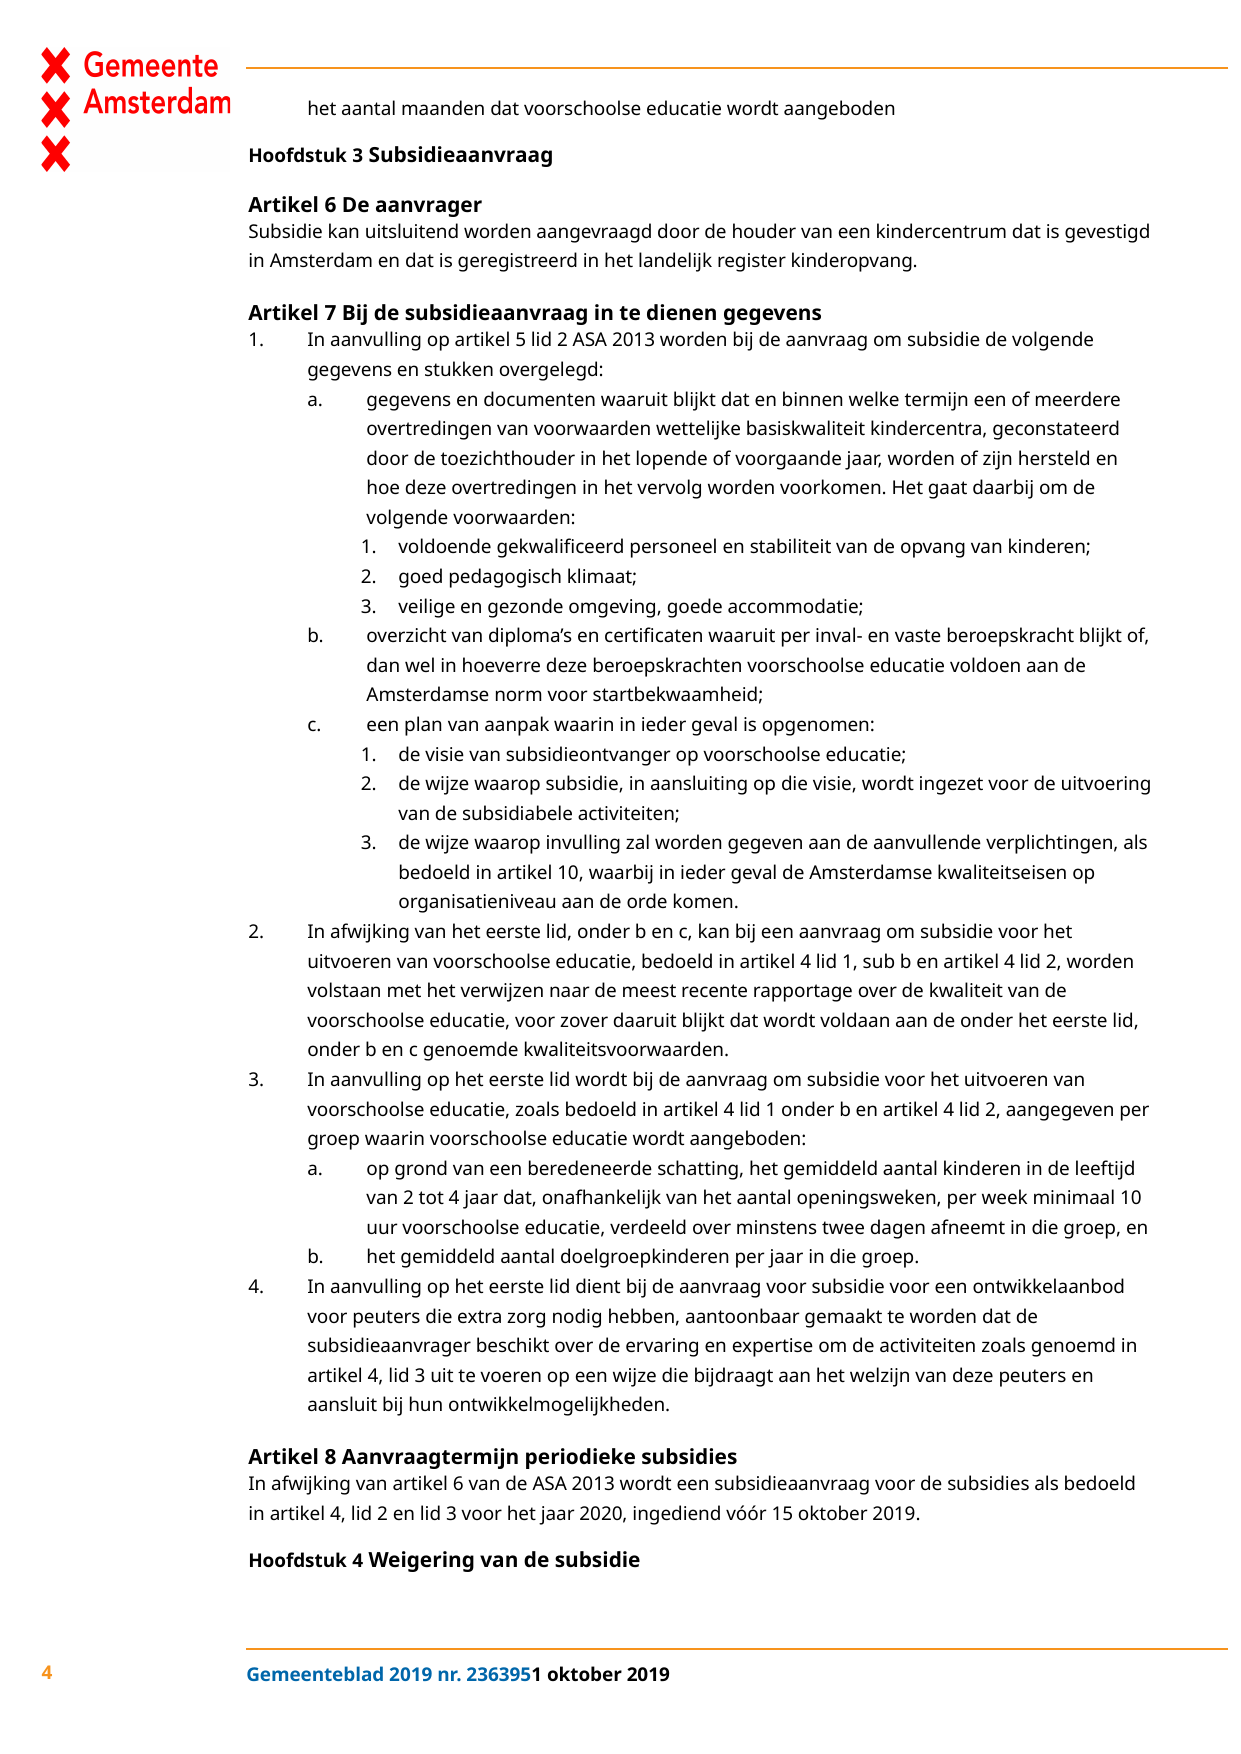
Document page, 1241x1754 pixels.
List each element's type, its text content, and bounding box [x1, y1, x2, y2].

list overzicht van diploma’s en certificaten waaruit per inval- en vaste beroepskracht blijkt of, dan wel in hoeverre deze beroepskrachten voorschoolse educatie voldoen aan de Amsterdamse norm voor startbekwaamheid; [307, 622, 1152, 707]
list goed pedagogisch klimaat; [361, 563, 1152, 589]
text Hoofdstuk 4 Weigering van de subsidie [248, 1546, 1152, 1574]
list de visie van subsidieontvanger op voorschoolse educatie; [361, 741, 1152, 766]
list het aantal maanden dat voorschoolse educatie wordt aangeboden [248, 95, 1152, 121]
list In afwijking van het eerste lid, onder b en c, kan bij een aanvraag om subsidie voor het uitvoeren van voorschoolse educatie, bedoeld in artikel 4 lid 1, sub b en artikel 4 lid 2, worden volstaan met het verwijzen naar de meest recente rapportage over de kwaliteit van de voorschoolse educatie, voor zover daaruit blijkt dat wordt voldaan aan de onder het eerste lid, onder b en c genoemde kwaliteitsvoorwaarden. [248, 918, 1152, 1062]
list voldoende gekwalificeerd personeel en stabiliteit van de opvang van kinderen; [361, 534, 1152, 559]
text Subsidie kan uitsluitend worden aangevraagd door de houder van een kindercentrum dat is gevestigd in Amsterdam en dat is geregistreerd in het landelijk register kinderopvang. [248, 218, 1152, 273]
list de wijze waarop invulling zal worden gegeven aan de aanvullende verplichtingen, als bedoeld in artikel 10, waarbij in ieder geval de Amsterdamse kwaliteitseisen op organisatieniveau aan de orde komen. [361, 829, 1152, 914]
list In aanvulling op het eerste lid wordt bij de aanvraag om subsidie voor het uitvoeren van voorschoolse educatie, zoals bedoeld in artikel 4 lid 1 onder b en artikel 4 lid 2, aangegeven per groep waarin voorschoolse educatie wordt aangeboden: [248, 1066, 1152, 1151]
picture [41, 47, 231, 172]
list veilige en gezonde omgeving, goede accommodatie; [361, 593, 1152, 618]
list In aanvulling op het eerste lid dient bij de aanvraag voor subsidie voor een ontwikkelaanbod voor peuters die extra zorg nodig hebben, aantoonbaar gemaakt te worden dat de subsidieaanvrager beschikt over de ervaring en expertise om de activiteiten zoals genoemd in artikel 4, lid 3 uit te voeren op een wijze die bijdraagt aan het welzijn van deze peuters en aansluit bij hun ontwikkelmogelijkheden. [248, 1273, 1152, 1417]
text Artikel 7 Bij de subsidieaanvraag in te dienen gegevens [248, 298, 1152, 327]
text Artikel 6 De aanvrager [248, 190, 1152, 218]
list een plan van aanpak waarin in ieder geval is opgenomen: [307, 711, 1152, 737]
list het gemiddeld aantal doelgroepkinderen per jaar in die groep. [307, 1244, 1152, 1269]
list de wijze waarop subsidie, in aansluiting op die visie, wordt ingezet voor de uitvoering van de subsidiabele activiteiten; [361, 770, 1152, 826]
text Hoofdstuk 3 Subsidieaanvraag [248, 140, 1152, 169]
text In afwijking van artikel 6 van de ASA 2013 wordt een subsidieaanvraag voor de subsidies als bedoeld in artikel 4, lid 2 en lid 3 voor het jaar 2020, ingediend vóór 15 oktober 2019. [248, 1470, 1152, 1526]
list op grond van een beredeneerde schatting, het gemiddeld aantal kinderen in de leeftijd van 2 tot 4 jaar dat, onafhankelijk van het aantal openingsweken, per week minimaal 10 uur voorschoolse educatie, verdeeld over minstens twee dagen afneemt in die groep, en [307, 1155, 1152, 1240]
text Artikel 8 Aanvraagtermijn periodieke subsidies [248, 1442, 1152, 1470]
list gegevens en documenten waaruit blijkt dat en binnen welke termijn een of meerdere overtredingen van voorwaarden wettelijke basiskwaliteit kindercentra, geconstateerd door de toezichthouder in het lopende of voorgaande jaar, worden of zijn hersteld en hoe deze overtredingen in het vervolg worden voorkomen. Het gaat daarbij om de volgende voorwaarden: [307, 386, 1152, 530]
list In aanvulling op artikel 5 lid 2 ASA 2013 worden bij de aanvraag om subsidie de volgende gegevens en stukken overgelegd: [248, 327, 1152, 382]
